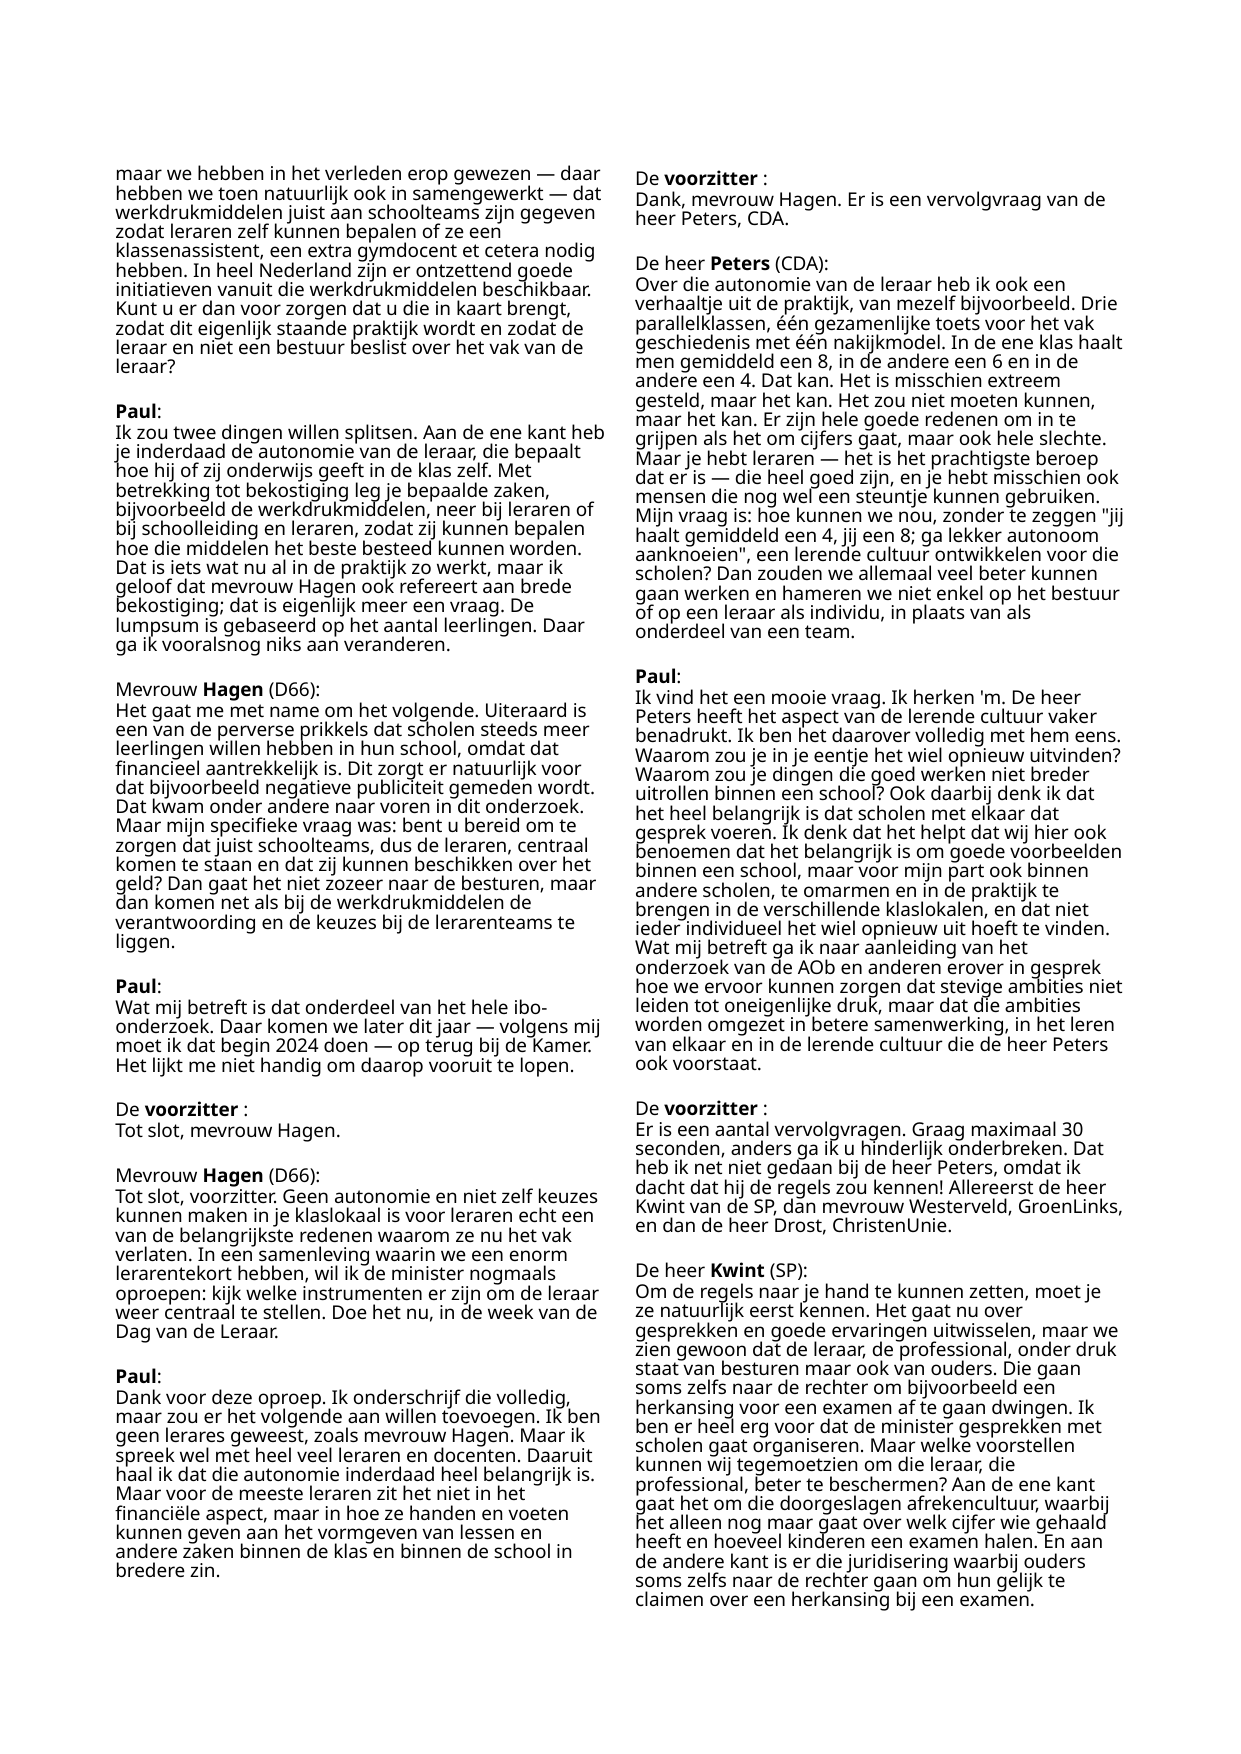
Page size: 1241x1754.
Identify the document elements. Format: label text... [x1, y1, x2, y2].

text Het gaat me met name om het volgende. Uiteraard is een van de perverse prikkels dat scholen steeds meer leerlingen willen hebben in hun school, omdat dat financieel aantrekkelijk is. Dit zorgt er natuurlijk voor dat bijvoorbeeld negatieve publiciteit gemeden wordt. Dat kwam onder andere naar voren in dit onderzoek. Maar mijn specifieke vraag was: bent u bereid om te zorgen dat juist schoolteams, dus de leraren, centraal komen te staan en dat zij kunnen beschikken over het geld? Dan gaat het niet zozeer naar de besturen, maar dan komen net als bij de werkdrukmiddelen de verantwoording en de keuzes bij de lerarenteams te liggen. [115, 702, 605, 952]
text Paul: [115, 1363, 605, 1389]
text Over die autonomie van de leraar heb ik ook een verhaaltje uit de praktijk, van mezelf bijvoorbeeld. Drie parallelklassen, één gezamenlijke toets voor het vak geschiedenis met één nakijkmodel. In de ene klas haalt men gemiddeld een 8, in de andere een 6 en in de andere een 4. Dat kan. Het is misschien extreem gesteld, maar het kan. Het zou niet moeten kunnen, maar het kan. Er zijn hele goede redenen om in te grijpen als het om cijfers gaat, maar ook hele slechte. Maar je hebt leraren — het is het prachtigste beroep dat er is — die heel goed zijn, en je hebt misschien ook mensen die nog wel een steuntje kunnen gebruiken. Mijn vraag is: hoe kunnen we nou, zonder te zeggen "jij haalt gemiddeld een 4, jij een 8; ga lekker autonoom aanknoeien", een lerende cultuur ontwikkelen voor die scholen? Dan zouden we allemaal veel beter kunnen gaan werken en hameren we niet enkel op het bestuur of op een leraar als individu, in plaats van als onderdeel van een team. [635, 276, 1125, 642]
text Tot slot, voorzitter. Geen autonomie en niet zelf keuzes kunnen maken in je klaslokaal is voor leraren echt een van de belangrijkste redenen waarom ze nu het vak verlaten. In een samenleving waarin we een enorm lerarentekort hebben, wil ik de minister nogmaals oproepen: kijk welke instrumenten er zijn om de leraar weer centraal te stellen. Doe het nu, in de week van de Dag van de Leraar. [115, 1188, 605, 1342]
text Paul: [115, 973, 605, 999]
text Wat mij betreft is dat onderdeel van het hele ibo-onderzoek. Daar komen we later dit jaar — volgens mij moet ik dat begin 2024 doen — op terug bij de Kamer. Het lijkt me niet handig om daarop vooruit te lopen. [115, 999, 605, 1076]
text Om de regels naar je hand te kunnen zetten, moet je ze natuurlijk eerst kennen. Het gaat nu over gesprekken en goede ervaringen uitwisselen, maar we zien gewoon dat de leraar, de professional, onder druk staat van besturen maar ook van ouders. Die gaan soms zelfs naar de rechter om bijvoorbeeld een herkansing voor een examen af te gaan dwingen. Ik ben er heel erg voor dat de minister gesprekken met scholen gaat organiseren. Maar welke voorstellen kunnen wij tegemoetzien om die leraar, die professional, beter te beschermen? Aan de ene kant gaat het om die doorgeslagen afrekencultuur, waarbij het alleen nog maar gaat over welk cijfer wie gehaald heeft en hoeveel kinderen een examen halen. En aan de andere kant is er die juridisering waarbij ouders soms zelfs naar de rechter gaan om hun gelijk te claimen over een herkansing bij een examen. [635, 1283, 1125, 1611]
text Dank, mevrouw Hagen. Er is een vervolgvraag van de heer Peters, CDA. [635, 191, 1125, 229]
text Mevrouw Hagen (D66): [115, 676, 605, 702]
text maar we hebben in het verleden erop gewezen — daar hebben we toen natuurlijk ook in samengewerkt — dat werkdrukmiddelen juist aan schoolteams zijn gegeven zodat leraren zelf kunnen bepalen of ze een klassenassistent, een extra gymdocent et cetera nodig hebben. In heel Nederland zijn er ontzettend goede initiatieven vanuit die werkdrukmiddelen beschikbaar. Kunt u er dan voor zorgen dat u die in kaart brengt, zodat dit eigenlijk staande praktijk wordt en zodat de leraar en niet een bestuur beslist over het vak van de leraar? [115, 165, 605, 377]
text Mevrouw Hagen (D66): [115, 1162, 605, 1188]
text De heer Kwint (SP): [635, 1257, 1125, 1283]
text Tot slot, mevrouw Hagen. [115, 1122, 605, 1142]
text De voorzitter : [635, 165, 1125, 191]
text De voorzitter : [635, 1095, 1125, 1121]
text Dank voor deze oproep. Ik onderschrijf die volledig, maar zou er het volgende aan willen toevoegen. Ik ben geen lerares geweest, zoals mevrouw Hagen. Maar ik spreek wel met heel veel leraren en docenten. Daaruit haal ik dat die autonomie inderdaad heel belangrijk is. Maar voor de meeste leraren zit het niet in het financiële aspect, maar in hoe ze handen en voeten kunnen geven aan het vormgeven van lessen en andere zaken binnen de klas en binnen de school in bredere zin. [115, 1389, 605, 1582]
text Paul: [635, 663, 1125, 689]
text Ik vind het een mooie vraag. Ik herken 'm. De heer Peters heeft het aspect van de lerende cultuur vaker benadrukt. Ik ben het daarover volledig met hem eens. Waarom zou je in je eentje het wiel opnieuw uitvinden? Waarom zou je dingen die goed werken niet breder uitrollen binnen een school? Ook daarbij denk ik dat het heel belangrijk is dat scholen met elkaar dat gesprek voeren. Ik denk dat het helpt dat wij hier ook benoemen dat het belangrijk is om goede voorbeelden binnen een school, maar voor mijn part ook binnen andere scholen, te omarmen en in de praktijk te brengen in de verschillende klaslokalen, en dat niet ieder individueel het wiel opnieuw uit hoeft te vinden. Wat mij betreft ga ik naar aanleiding van het onderzoek van de AOb en anderen erover in gesprek hoe we ervoor kunnen zorgen dat stevige ambities niet leiden tot oneigenlijke druk, maar dat die ambities worden omgezet in betere samenwerking, in het leren van elkaar en in de lerende cultuur die de heer Peters ook voorstaat. [635, 689, 1125, 1074]
text De voorzitter : [115, 1097, 605, 1122]
text Ik zou twee dingen willen splitsen. Aan de ene kant heb je inderdaad de autonomie van de leraar, die bepaalt hoe hij of zij onderwijs geeft in de klas zelf. Met betrekking tot bekostiging leg je bepaalde zaken, bijvoorbeeld de werkdrukmiddelen, neer bij leraren of bij schoolleiding en leraren, zodat zij kunnen bepalen hoe die middelen het beste besteed kunnen worden. Dat is iets wat nu al in de praktijk zo werkt, maar ik geloof dat mevrouw Hagen ook refereert aan brede bekostiging; dat is eigenlijk meer een vraag. De lumpsum is gebaseerd op het aantal leerlingen. Daar ga ik vooralsnog niks aan veranderen. [115, 424, 605, 655]
text Er is een aantal vervolgvragen. Graag maximaal 30 seconden, anders ga ik u hinderlijk onderbreken. Dat heb ik net niet gedaan bij de heer Peters, omdat ik dacht dat hij de regels zou kennen! Allereerst de heer Kwint van de SP, dan mevrouw Westerveld, GroenLinks, en dan de heer Drost, ChristenUnie. [635, 1121, 1125, 1236]
text De heer Peters (CDA): [635, 250, 1125, 276]
text Paul: [115, 398, 605, 424]
